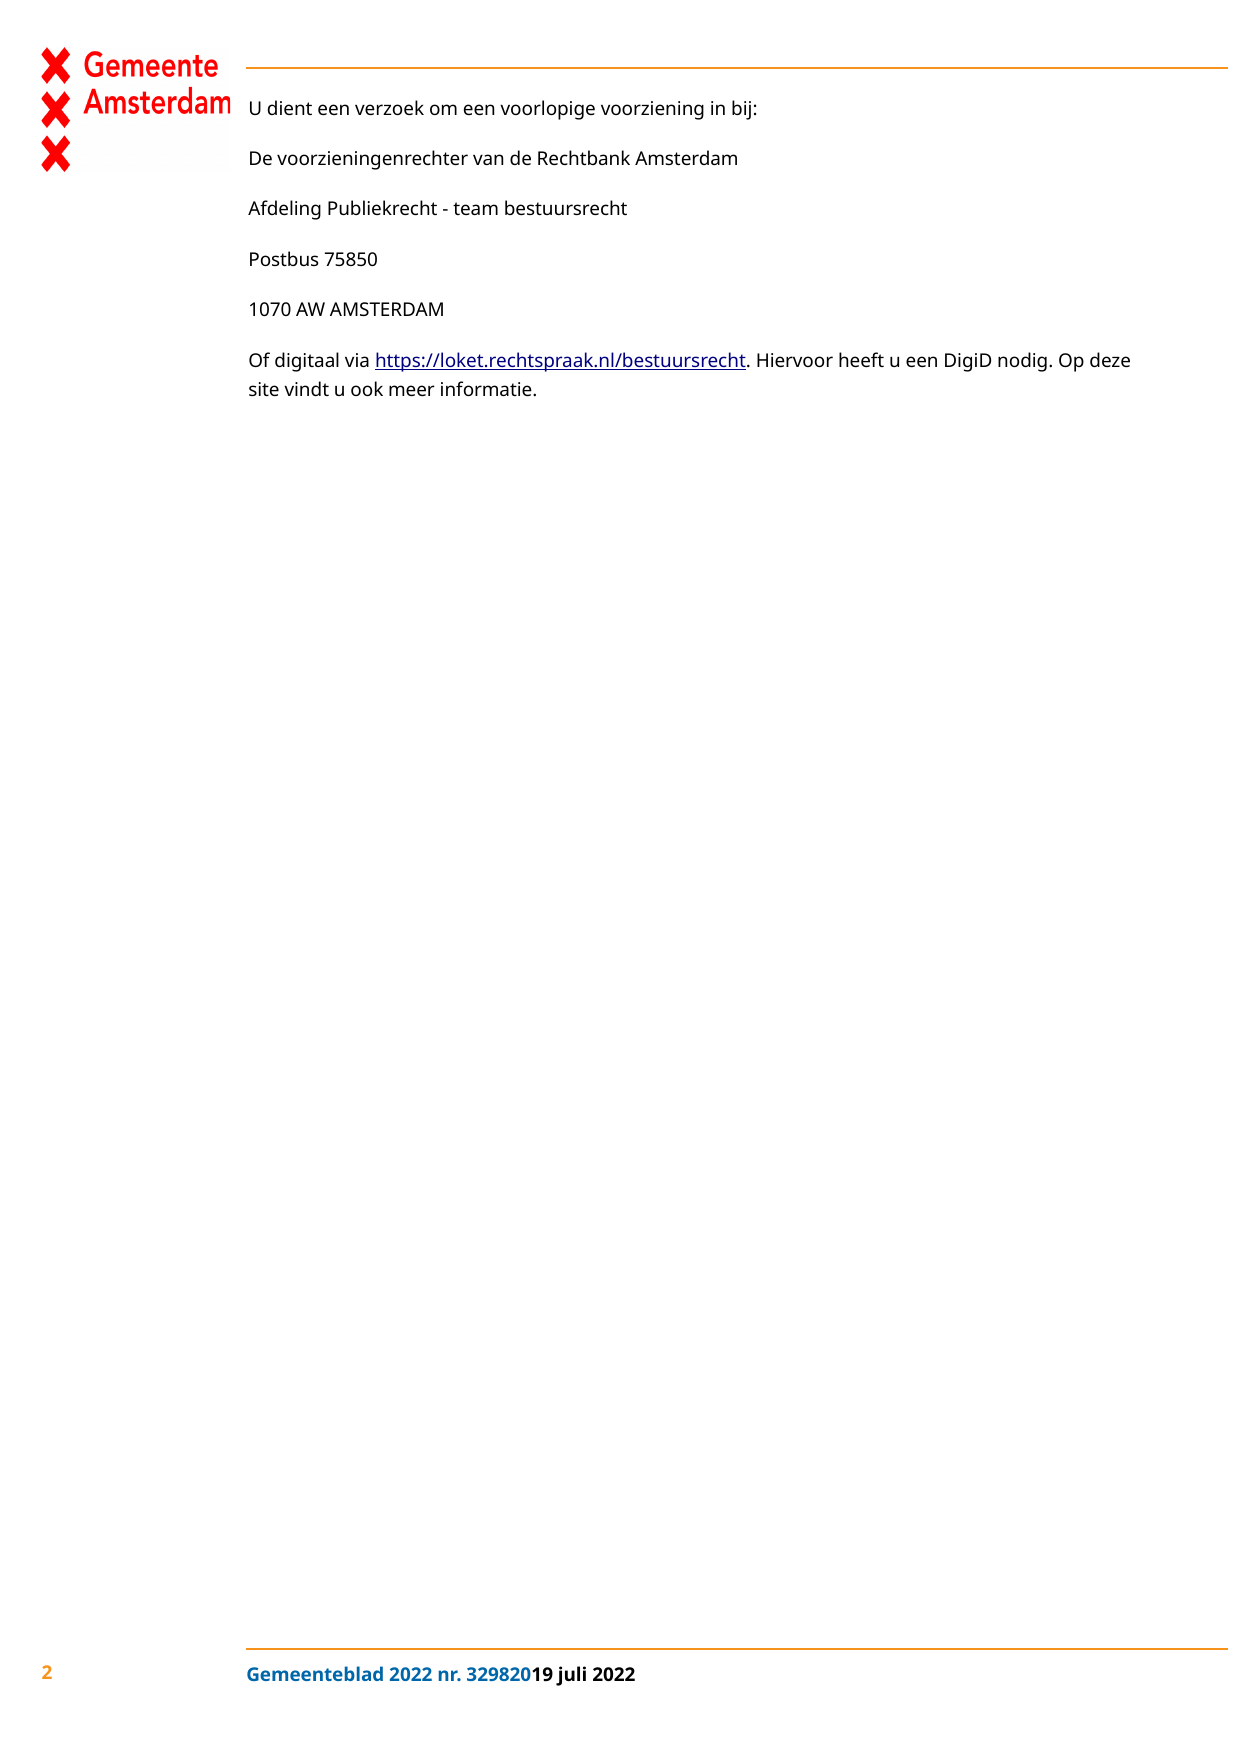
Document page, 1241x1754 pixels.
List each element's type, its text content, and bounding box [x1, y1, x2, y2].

text Postbus 75850 [248, 246, 1152, 272]
text U dient een verzoek om een voorlopige voorziening in bij: [248, 95, 1152, 121]
text De voorzieningenrechter van de Rechtbank Amsterdam [248, 145, 1152, 171]
picture [41, 47, 231, 172]
text Of digitaal via https://loket.rechtspraak.nl/bestuursrecht. Hiervoor heeft u een DigiD nodig. Op deze site vindt u ook meer informatie. [248, 347, 1152, 402]
text 1070 AW AMSTERDAM [248, 296, 1152, 322]
text Afdeling Publiekrecht - team bestuursrecht [248, 196, 1152, 221]
